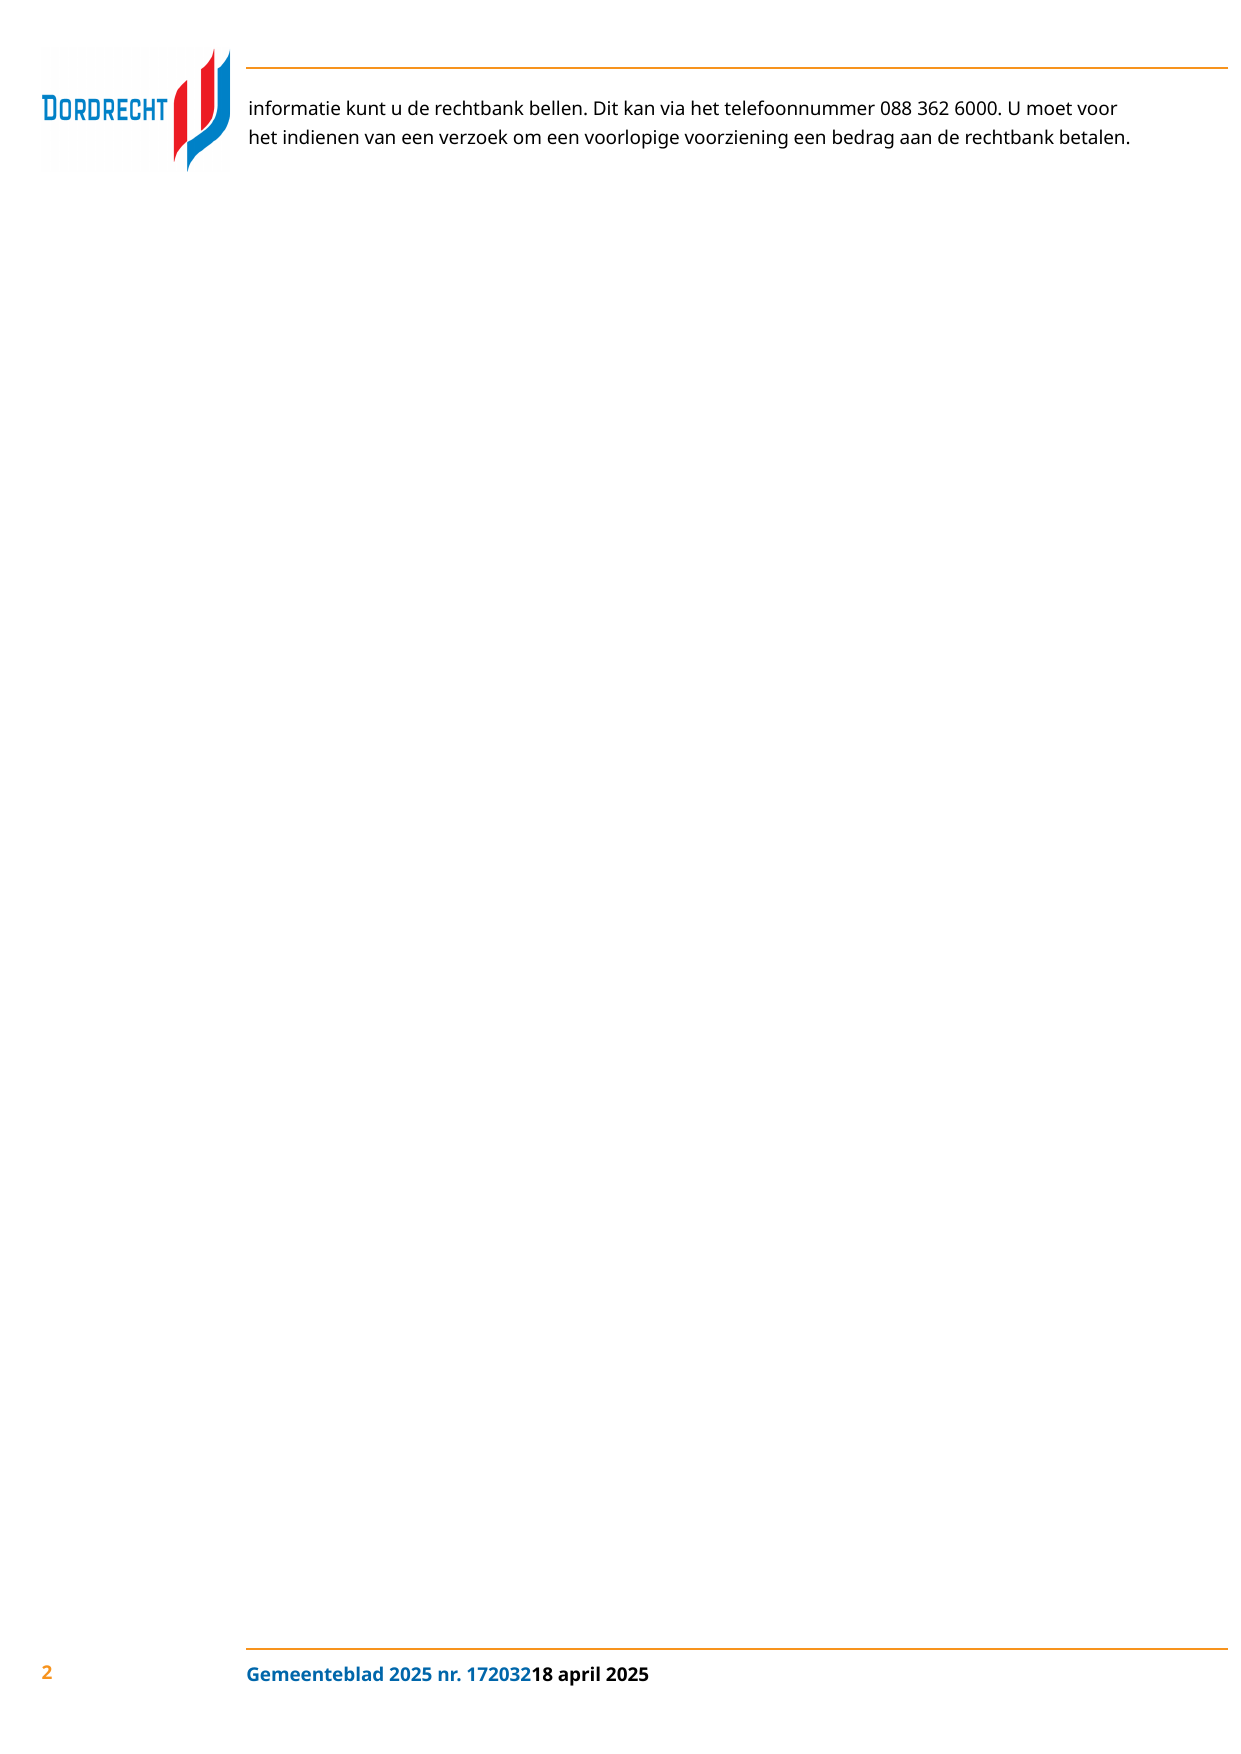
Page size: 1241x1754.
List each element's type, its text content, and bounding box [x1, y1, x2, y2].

text informatie kunt u de rechtbank bellen. Dit kan via het telefoonnummer 088 362 6000. U moet voor het indienen van een verzoek om een voorlopige voorziening een bedrag aan de rechtbank betalen. [248, 95, 1152, 150]
picture [41, 47, 231, 172]
